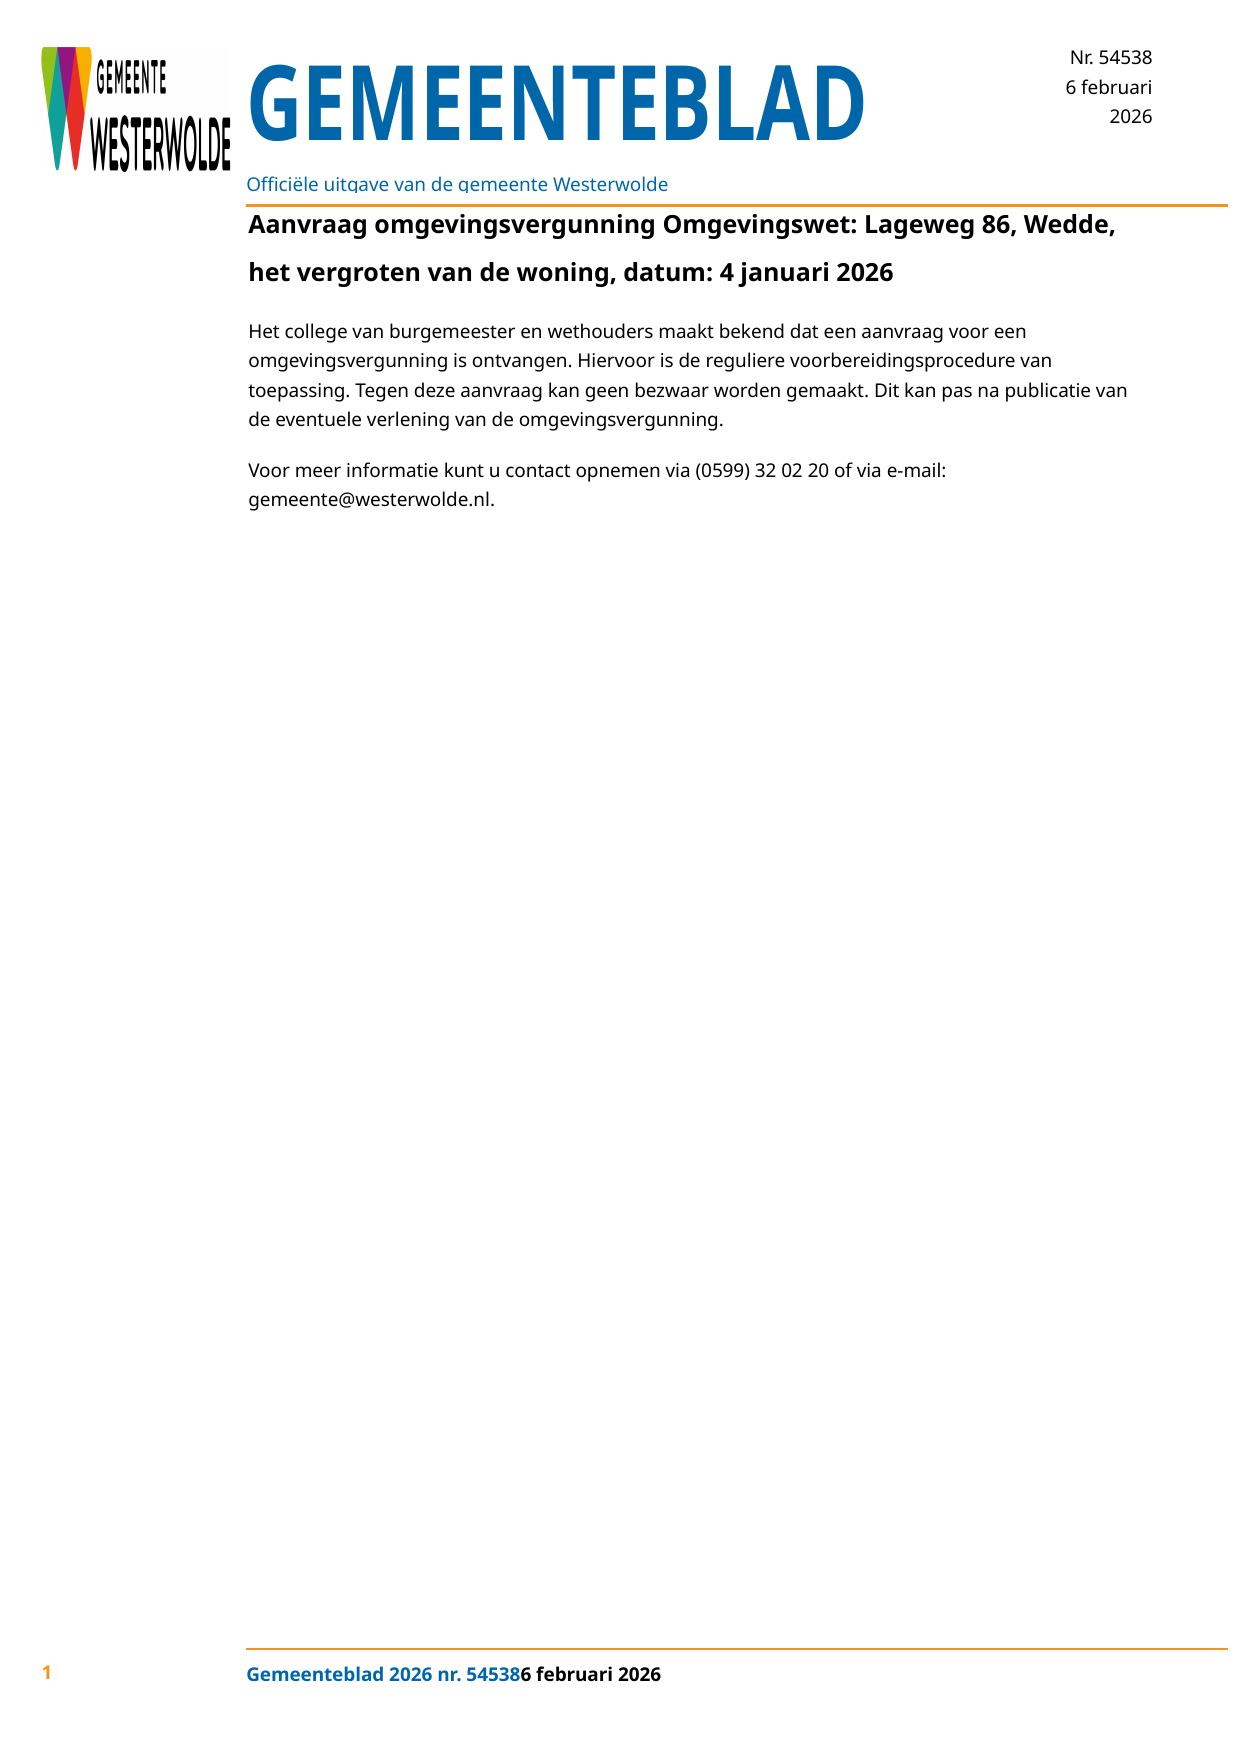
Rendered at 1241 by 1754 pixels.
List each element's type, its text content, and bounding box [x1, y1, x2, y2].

text Aanvraag omgevingsvergunning Omgevingswet: Lageweg 86, Wedde, het vergroten van de woning, datum: 4 januari 2026 [248, 207, 1152, 288]
picture [41, 47, 231, 172]
text Het college van burgemeester en wethouders maakt bekend dat een aanvraag voor een omgevingsvergunning is ontvangen. Hiervoor is de reguliere voorbereidingsprocedure van toepassing. Tegen deze aanvraag kan geen bezwaar worden gemaakt. Dit kan pas na publicatie van de eventuele verlening van de omgevingsvergunning. [248, 318, 1152, 432]
text Voor meer informatie kunt u contact opnemen via (0599) 32 02 20 of via e-mail: gemeente@westerwolde.nl. [248, 457, 1152, 512]
